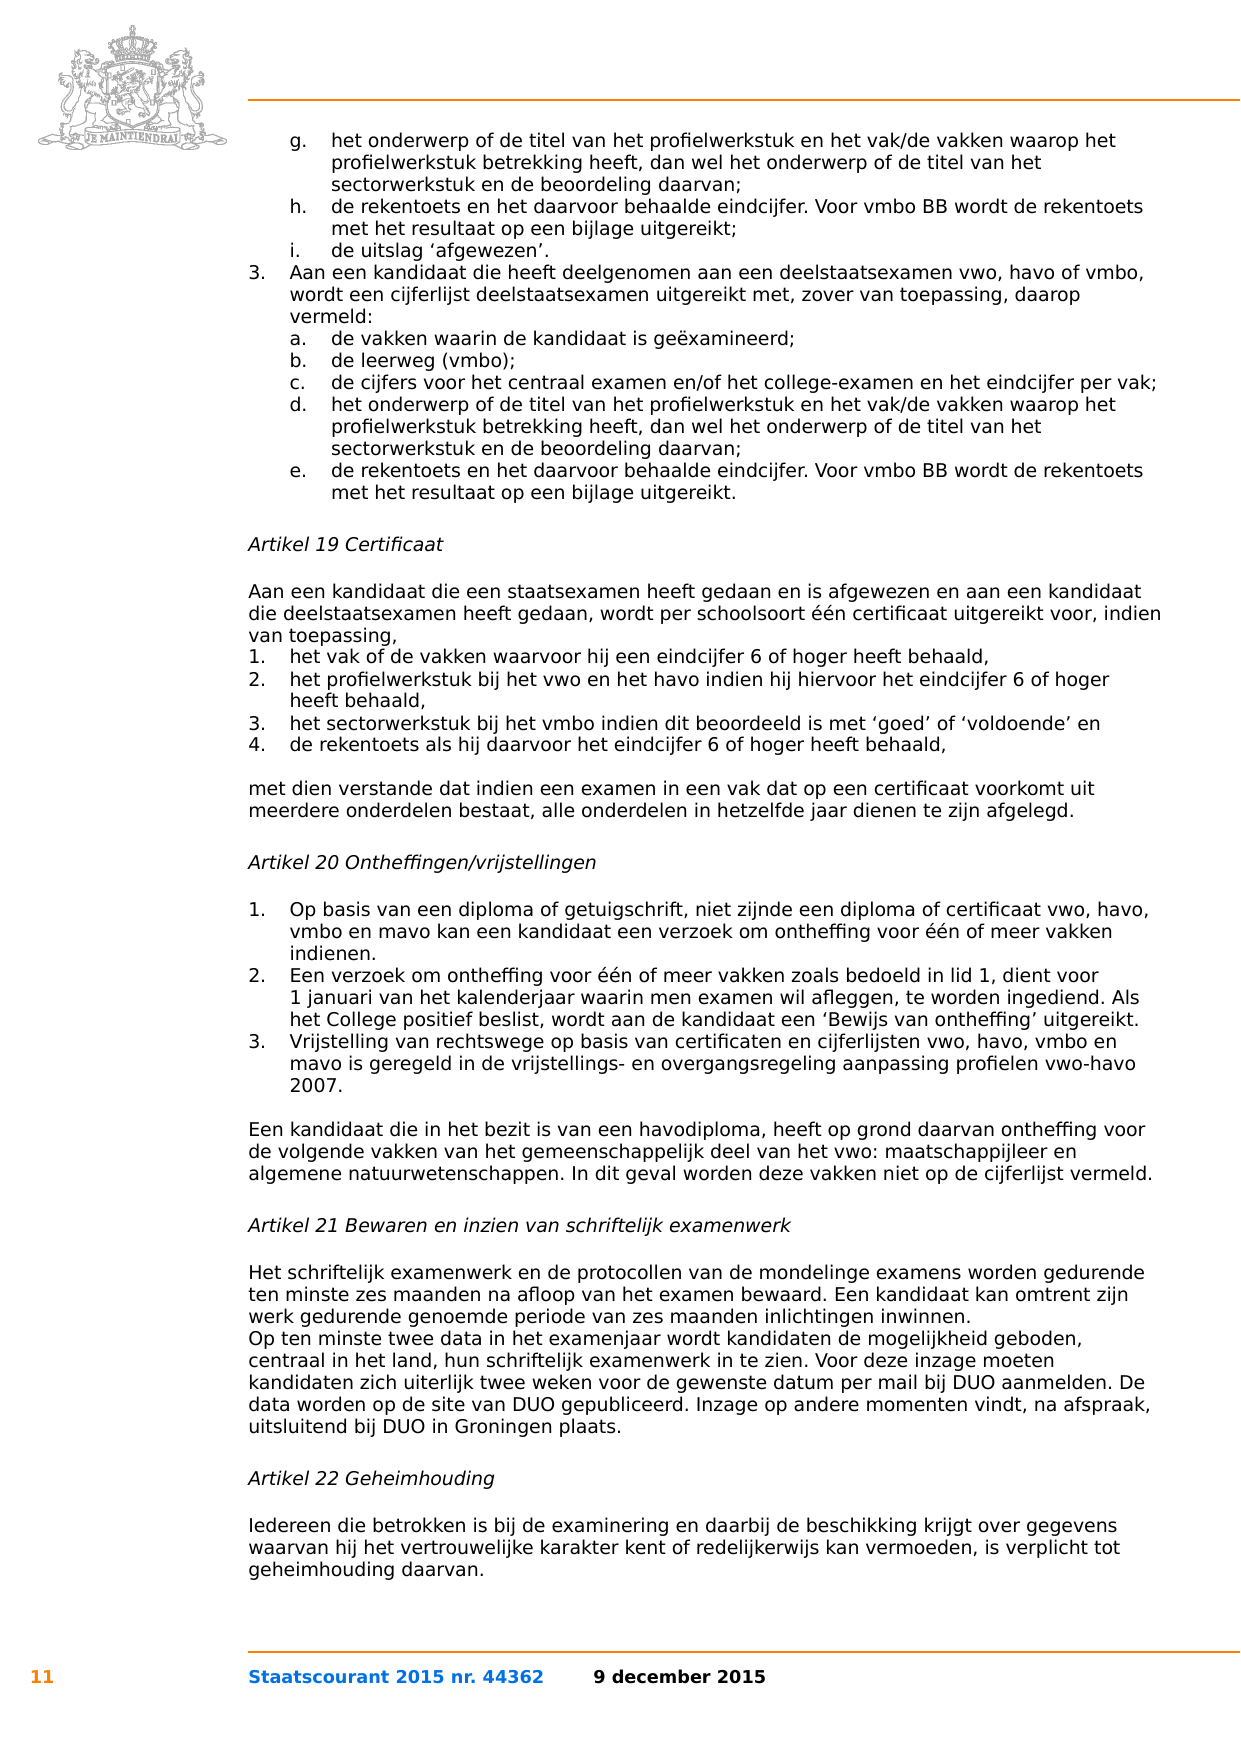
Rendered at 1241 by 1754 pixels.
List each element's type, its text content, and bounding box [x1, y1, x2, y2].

text met dien verstande dat indien een examen in een vak dat op een certificaat voorkomt uit meerdere onderdelen bestaat, alle onderdelen in hetzelfde jaar dienen te zijn afgelegd. [248, 778, 1163, 822]
text 2. Een verzoek om ontheffing voor één of meer vakken zoals bedoeld in lid 1, dient voor 1 januari van het kalenderjaar waarin men examen wil afleggen, te worden ingediend. Als het College positief beslist, wordt aan de kandidaat een ‘Bewijs van ontheffing’ uitgereikt. [248, 965, 1163, 1031]
text 2. het profielwerkstuk bij het vwo en het havo indien hij hiervoor het eindcijfer 6 of hoger heeft behaald, [248, 668, 1163, 712]
text Iedereen die betrokken is bij de examinering en daarbij de beschikking krijgt over gegevens waarvan hij het vertrouwelijke karakter kent of redelijkerwijs kan vermoeden, is verplicht tot geheimhouding daarvan. [248, 1514, 1163, 1581]
text g. het onderwerp of de titel van het profielwerkstuk en het vak/de vakken waarop het profielwerkstuk betrekking heeft, dan wel het onderwerp of de titel van het sectorwerkstuk en de beoordeling daarvan; [289, 130, 1163, 196]
subtitle Artikel 22 Geheimhouding [248, 1468, 1163, 1489]
text Op ten minste twee data in het examenjaar wordt kandidaten de mogelijkheid geboden, centraal in het land, hun schriftelijk examenwerk in te zien. Voor deze inzage moeten kandidaten zich uiterlijk twee weken voor de gewenste datum per mail bij DUO aanmelden. De data worden op de site van DUO gepubliceerd. Inzage op andere momenten vindt, na afspraak, uitsluitend bij DUO in Groningen plaats. [248, 1328, 1163, 1438]
text a. de vakken waarin de kandidaat is geëxamineerd; [289, 328, 1163, 350]
text 4. de rekentoets als hij daarvoor het eindcijfer 6 of hoger heeft behaald, [248, 734, 1163, 756]
text i. de uitslag ‘afgewezen’. [289, 240, 1163, 262]
text e. de rekentoets en het daarvoor behaalde eindcijfer. Voor vmbo BB wordt de rekentoets met het resultaat op een bijlage uitgereikt. [289, 459, 1163, 503]
text 3. Aan een kandidaat die heeft deelgenomen aan een deelstaatsexamen vwo, havo of vmbo, wordt een cijferlijst deelstaatsexamen uitgereikt met, zover van toepassing, daarop vermeld: [248, 262, 1163, 328]
subtitle Artikel 20 Ontheffingen/vrijstellingen [248, 852, 1163, 874]
text Een kandidaat die in het bezit is van een havodiploma, heeft op grond daarvan ontheffing voor de volgende vakken van het gemeenschappelijk deel van het vwo: maatschappijleer en algemene natuurwetenschappen. In dit geval worden deze vakken niet op de cijferlijst vermeld. [248, 1119, 1163, 1185]
picture [38, 25, 227, 150]
text d. het onderwerp of de titel van het profielwerkstuk en het vak/de vakken waarop het profielwerkstuk betrekking heeft, dan wel het onderwerp of de titel van het sectorwerkstuk en de beoordeling daarvan; [289, 394, 1163, 459]
text 1. Op basis van een diploma of getuigschrift, niet zijnde een diploma of certificaat vwo, havo, vmbo en mavo kan een kandidaat een verzoek om ontheffing voor één of meer vakken indienen. [248, 899, 1163, 965]
text c. de cijfers voor het centraal examen en/of het college-examen en het eindcijfer per vak; [289, 372, 1163, 394]
text Aan een kandidaat die een staatsexamen heeft gedaan en is afgewezen en aan een kandidaat die deelstaatsexamen heeft gedaan, wordt per schoolsoort één certificaat uitgereikt voor, indien van toepassing, [248, 581, 1163, 646]
subtitle Artikel 21 Bewaren en inzien van schriftelijk examenwerk [248, 1215, 1163, 1237]
text b. de leerweg (vmbo); [289, 350, 1163, 372]
text 3. Vrijstelling van rechtswege op basis van certificaten en cijferlijsten vwo, havo, vmbo en mavo is geregeld in de vrijstellings- en overgangsregeling aanpassing profielen vwo-havo 2007. [248, 1031, 1163, 1097]
subtitle Artikel 19 Certificaat [248, 533, 1163, 556]
text 1. het vak of de vakken waarvoor hij een eindcijfer 6 of hoger heeft behaald, [248, 646, 1163, 668]
text h. de rekentoets en het daarvoor behaalde eindcijfer. Voor vmbo BB wordt de rekentoets met het resultaat op een bijlage uitgereikt; [289, 196, 1163, 240]
text Het schriftelijk examenwerk en de protocollen van de mondelinge examens worden gedurende ten minste zes maanden na afloop van het examen bewaard. Een kandidaat kan omtrent zijn werk gedurende genoemde periode van zes maanden inlichtingen inwinnen. [248, 1262, 1163, 1328]
text 3. het sectorwerkstuk bij het vmbo indien dit beoordeeld is met ‘goed’ of ‘voldoende’ en [248, 712, 1163, 734]
